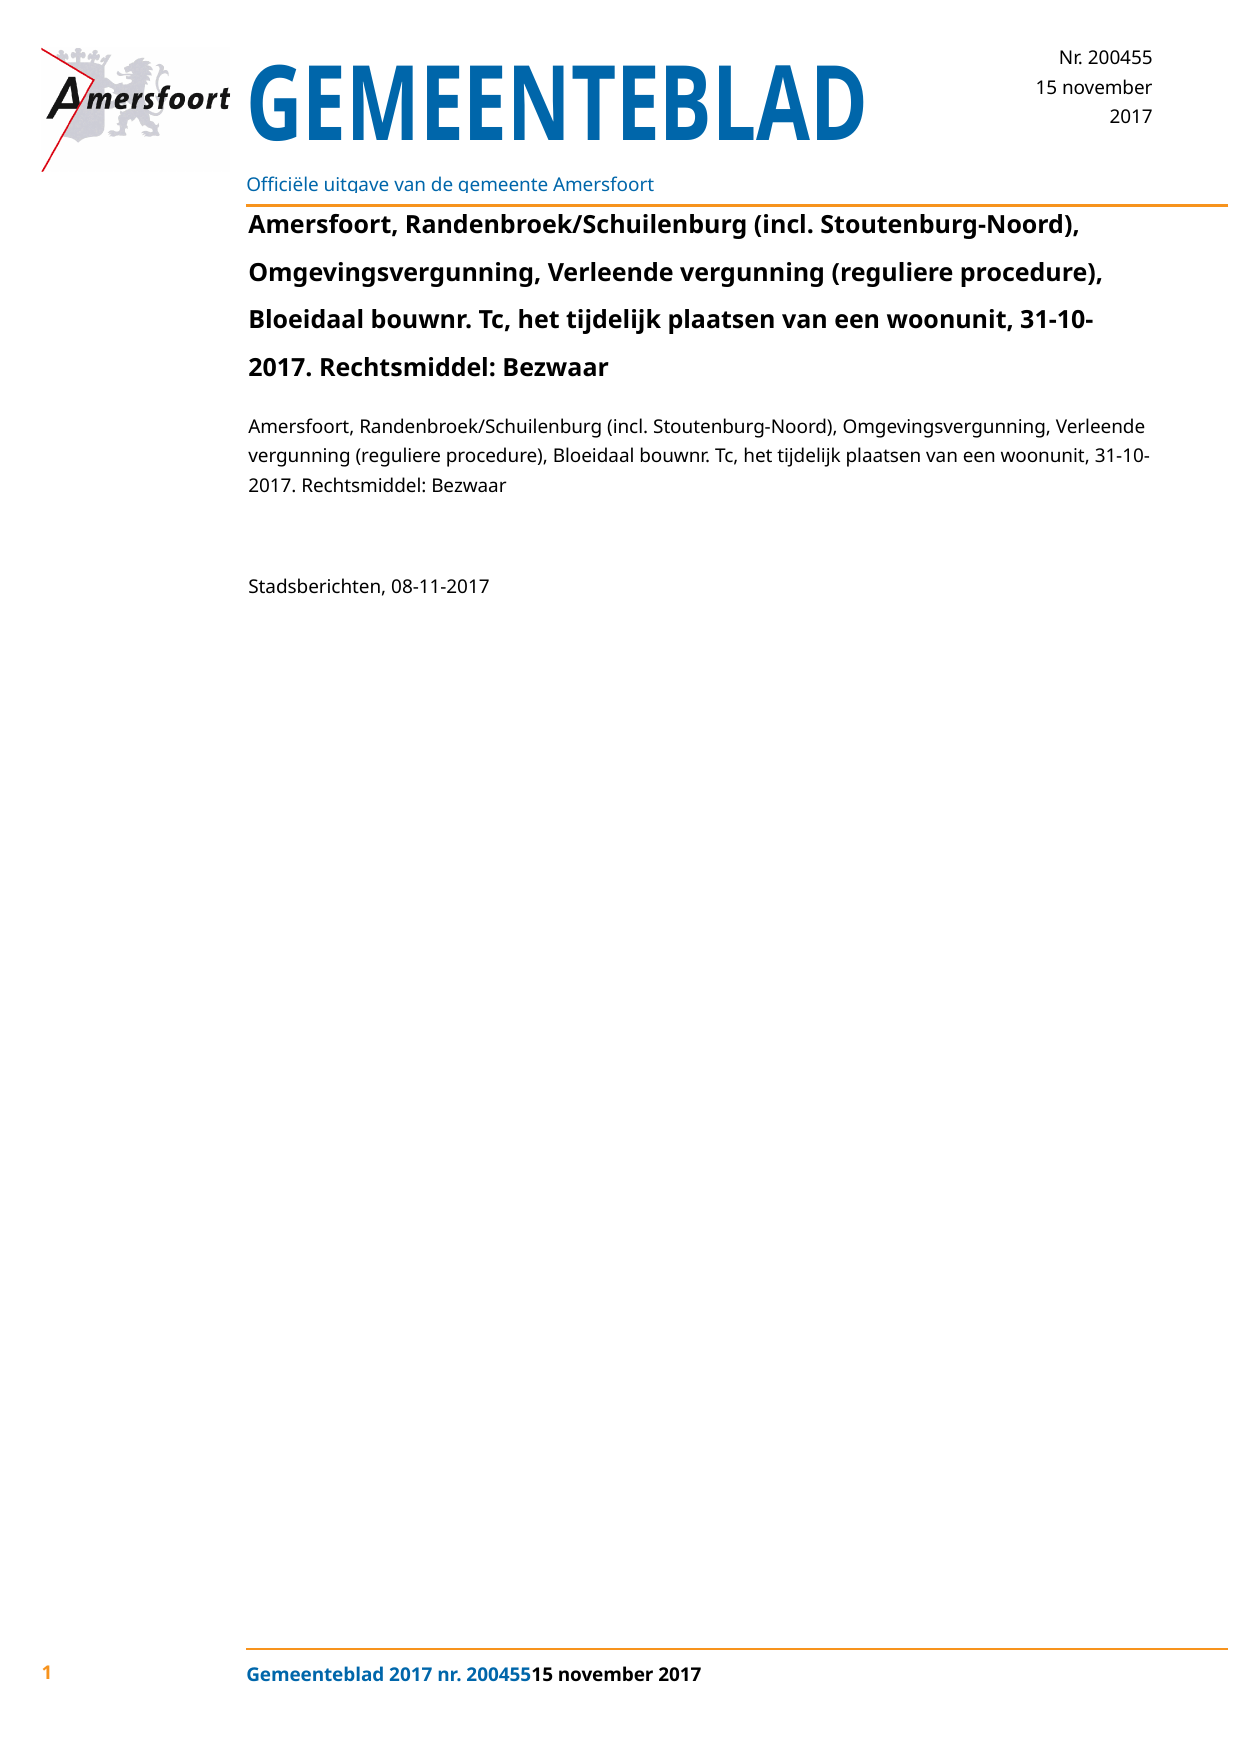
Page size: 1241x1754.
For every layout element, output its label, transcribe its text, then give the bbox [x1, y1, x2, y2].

picture [41, 47, 231, 172]
text Amersfoort, Randenbroek/Schuilenburg (incl. Stoutenburg-Noord), Omgevingsvergunning, Verleende vergunning (reguliere procedure), Bloeidaal bouwnr. Tc, het tijdelijk plaatsen van een woonunit, 31-10-2017. Rechtsmiddel: Bezwaar [248, 207, 1152, 384]
text Amersfoort, Randenbroek/Schuilenburg (incl. Stoutenburg-Noord), Omgevingsvergunning, Verleende vergunning (reguliere procedure), Bloeidaal bouwnr. Tc, het tijdelijk plaatsen van een woonunit, 31-10-2017. Rechtsmiddel: Bezwaar [248, 413, 1152, 498]
text Stadsberichten, 08-11-2017 [248, 573, 1152, 599]
